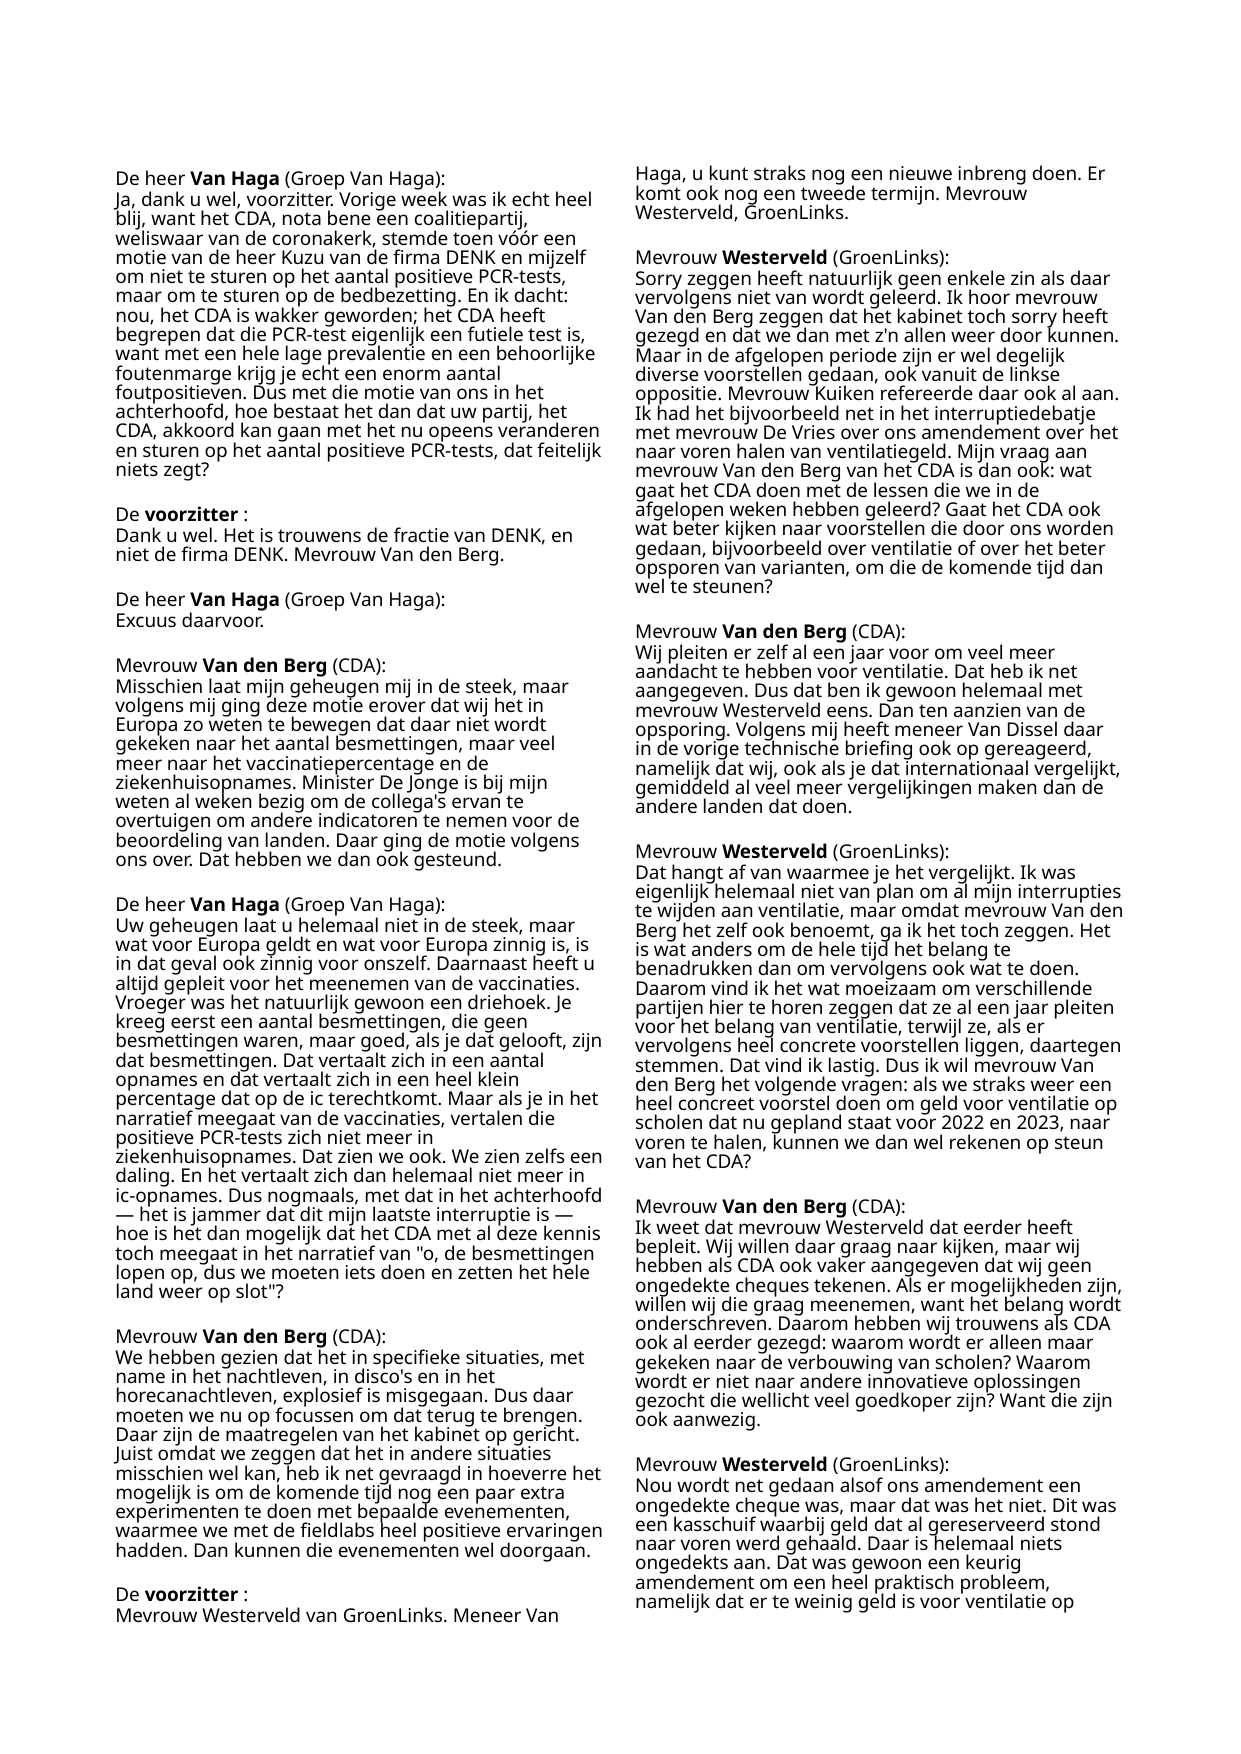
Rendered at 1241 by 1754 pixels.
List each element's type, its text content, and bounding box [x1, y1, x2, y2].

text Mevrouw Van den Berg (CDA): [115, 652, 605, 678]
text Nou wordt net gedaan alsof ons amendement een ongedekte cheque was, maar dat was het niet. Dit was een kasschuif waarbij geld dat al gereserveerd stond naar voren werd gehaald. Daar is helemaal niets ongedekts aan. Dat was gewoon een keurig amendement om een heel praktisch probleem, namelijk dat er te weinig geld is voor ventilatie op [635, 1477, 1125, 1612]
text Dank u wel. Het is trouwens de fractie van DENK, en niet de firma DENK. Mevrouw Van den Berg. [115, 527, 605, 565]
text Haga, u kunt straks nog een nieuwe inbreng doen. Er komt ook nog een tweede termijn. Mevrouw Westerveld, GroenLinks. [635, 165, 1125, 223]
text De heer Van Haga (Groep Van Haga): [115, 586, 605, 612]
text Excuus daarvoor. [115, 612, 605, 631]
text Dat hangt af van waarmee je het vergelijkt. Ik was eigenlijk helemaal niet van plan om al mijn interrupties te wijden aan ventilatie, maar omdat mevrouw Van den Berg het zelf ook benoemt, ga ik het toch zeggen. Het is wat anders om de hele tijd het belang te benadrukken dan om vervolgens ook wat te doen. Daarom vind ik het wat moeizaam om verschillende partijen hier te horen zeggen dat ze al een jaar pleiten voor het belang van ventilatie, terwijl ze, als er vervolgens heel concrete voorstellen liggen, daartegen stemmen. Dat vind ik lastig. Dus ik wil mevrouw Van den Berg het volgende vragen: als we straks weer een heel concreet voorstel doen om geld voor ventilatie op scholen dat nu gepland staat voor 2022 en 2023, naar voren te halen, kunnen we dan wel rekenen op steun van het CDA? [635, 864, 1125, 1172]
text Mevrouw Westerveld (GroenLinks): [635, 244, 1125, 270]
text De voorzitter : [115, 1582, 605, 1607]
text Mevrouw Westerveld van GroenLinks. Meneer Van [115, 1607, 605, 1627]
text Ik weet dat mevrouw Westerveld dat eerder heeft bepleit. Wij willen daar graag naar kijken, maar wij hebben als CDA ook vaker aangegeven dat wij geen ongedekte cheques tekenen. Als er mogelijkheden zijn, willen wij die graag meenemen, want het belang wordt onderschreven. Daarom hebben wij trouwens als CDA ook al eerder gezegd: waarom wordt er alleen maar gekeken naar de verbouwing van scholen? Waarom wordt er niet naar andere innovatieve oplossingen gezocht die wellicht veel goedkoper zijn? Want die zijn ook aanwezig. [635, 1219, 1125, 1431]
text Ja, dank u wel, voorzitter. Vorige week was ik echt heel blij, want het CDA, nota bene een coalitiepartij, weliswaar van de coronakerk, stemde toen vóór een motie van de heer Kuzu van de firma DENK en mijzelf om niet te sturen op het aantal positieve PCR-tests, maar om te sturen op de bedbezetting. En ik dacht: nou, het CDA is wakker geworden; het CDA heeft begrepen dat die PCR-test eigenlijk een futiele test is, want met een hele lage prevalentie en een behoorlijke foutenmarge krijg je echt een enorm aantal foutpositieven. Dus met die motie van ons in het achterhoofd, hoe bestaat het dan dat uw partij, het CDA, akkoord kan gaan met het nu opeens veranderen en sturen op het aantal positieve PCR-tests, dat feitelijk niets zegt? [115, 191, 605, 480]
text We hebben gezien dat het in specifieke situaties, met name in het nachtleven, in disco's en in het horecanachtleven, explosief is misgegaan. Dus daar moeten we nu op focussen om dat terug te brengen. Daar zijn de maatregelen van het kabinet op gericht. Juist omdat we zeggen dat het in andere situaties misschien wel kan, heb ik net gevraagd in hoeverre het mogelijk is om de komende tijd nog een paar extra experimenten te doen met bepaalde evenementen, waarmee we met de fieldlabs heel positieve ervaringen hadden. Dan kunnen die evenementen wel doorgaan. [115, 1349, 605, 1561]
text De heer Van Haga (Groep Van Haga): [115, 891, 605, 917]
text De voorzitter : [115, 501, 605, 527]
text Mevrouw Van den Berg (CDA): [635, 1193, 1125, 1219]
text Mevrouw Van den Berg (CDA): [115, 1323, 605, 1349]
text Mevrouw Westerveld (GroenLinks): [635, 838, 1125, 864]
text De heer Van Haga (Groep Van Haga): [115, 165, 605, 191]
text Mevrouw Van den Berg (CDA): [635, 618, 1125, 644]
text Wij pleiten er zelf al een jaar voor om veel meer aandacht te hebben voor ventilatie. Dat heb ik net aangegeven. Dus dat ben ik gewoon helemaal met mevrouw Westerveld eens. Dan ten aanzien van de opsporing. Volgens mij heeft meneer Van Dissel daar in de vorige technische briefing ook op gereageerd, namelijk dat wij, ook als je dat internationaal vergelijkt, gemiddeld al veel meer vergelijkingen maken dan de andere landen dat doen. [635, 644, 1125, 817]
text Uw geheugen laat u helemaal niet in de steek, maar wat voor Europa geldt en wat voor Europa zinnig is, is in dat geval ook zinnig voor onszelf. Daarnaast heeft u altijd gepleit voor het meenemen van de vaccinaties. Vroeger was het natuurlijk gewoon een driehoek. Je kreeg eerst een aantal besmettingen, die geen besmettingen waren, maar goed, als je dat gelooft, zijn dat besmettingen. Dat vertaalt zich in een aantal opnames en dat vertaalt zich in een heel klein percentage dat op de ic terechtkomt. Maar als je in het narratief meegaat van de vaccinaties, vertalen die positieve PCR-tests zich niet meer in ziekenhuisopnames. Dat zien we ook. We zien zelfs een daling. En het vertaalt zich dan helemaal niet meer in ic-opnames. Dus nogmaals, met dat in het achterhoofd — het is jammer dat dit mijn laatste interruptie is — hoe is het dan mogelijk dat het CDA met al deze kennis toch meegaat in het narratief van "o, de besmettingen lopen op, dus we moeten iets doen en zetten het hele land weer op slot"? [115, 917, 605, 1302]
text Misschien laat mijn geheugen mij in de steek, maar volgens mij ging deze motie erover dat wij het in Europa zo weten te bewegen dat daar niet wordt gekeken naar het aantal besmettingen, maar veel meer naar het vaccinatiepercentage en de ziekenhuisopnames. Minister De Jonge is bij mijn weten al weken bezig om de collega's ervan te overtuigen om andere indicatoren te nemen voor de beoordeling van landen. Daar ging de motie volgens ons over. Dat hebben we dan ook gesteund. [115, 678, 605, 870]
text Mevrouw Westerveld (GroenLinks): [635, 1452, 1125, 1477]
text Sorry zeggen heeft natuurlijk geen enkele zin als daar vervolgens niet van wordt geleerd. Ik hoor mevrouw Van den Berg zeggen dat het kabinet toch sorry heeft gezegd en dat we dan met z'n allen weer door kunnen. Maar in de afgelopen periode zijn er wel degelijk diverse voorstellen gedaan, ook vanuit de linkse oppositie. Mevrouw Kuiken refereerde daar ook al aan. Ik had het bijvoorbeeld net in het interruptiedebatje met mevrouw De Vries over ons amendement over het naar voren halen van ventilatiegeld. Mijn vraag aan mevrouw Van den Berg van het CDA is dan ook: wat gaat het CDA doen met de lessen die we in de afgelopen weken hebben geleerd? Gaat het CDA ook wat beter kijken naar voorstellen die door ons worden gedaan, bijvoorbeeld over ventilatie of over het beter opsporen van varianten, om die de komende tijd dan wel te steunen? [635, 270, 1125, 597]
